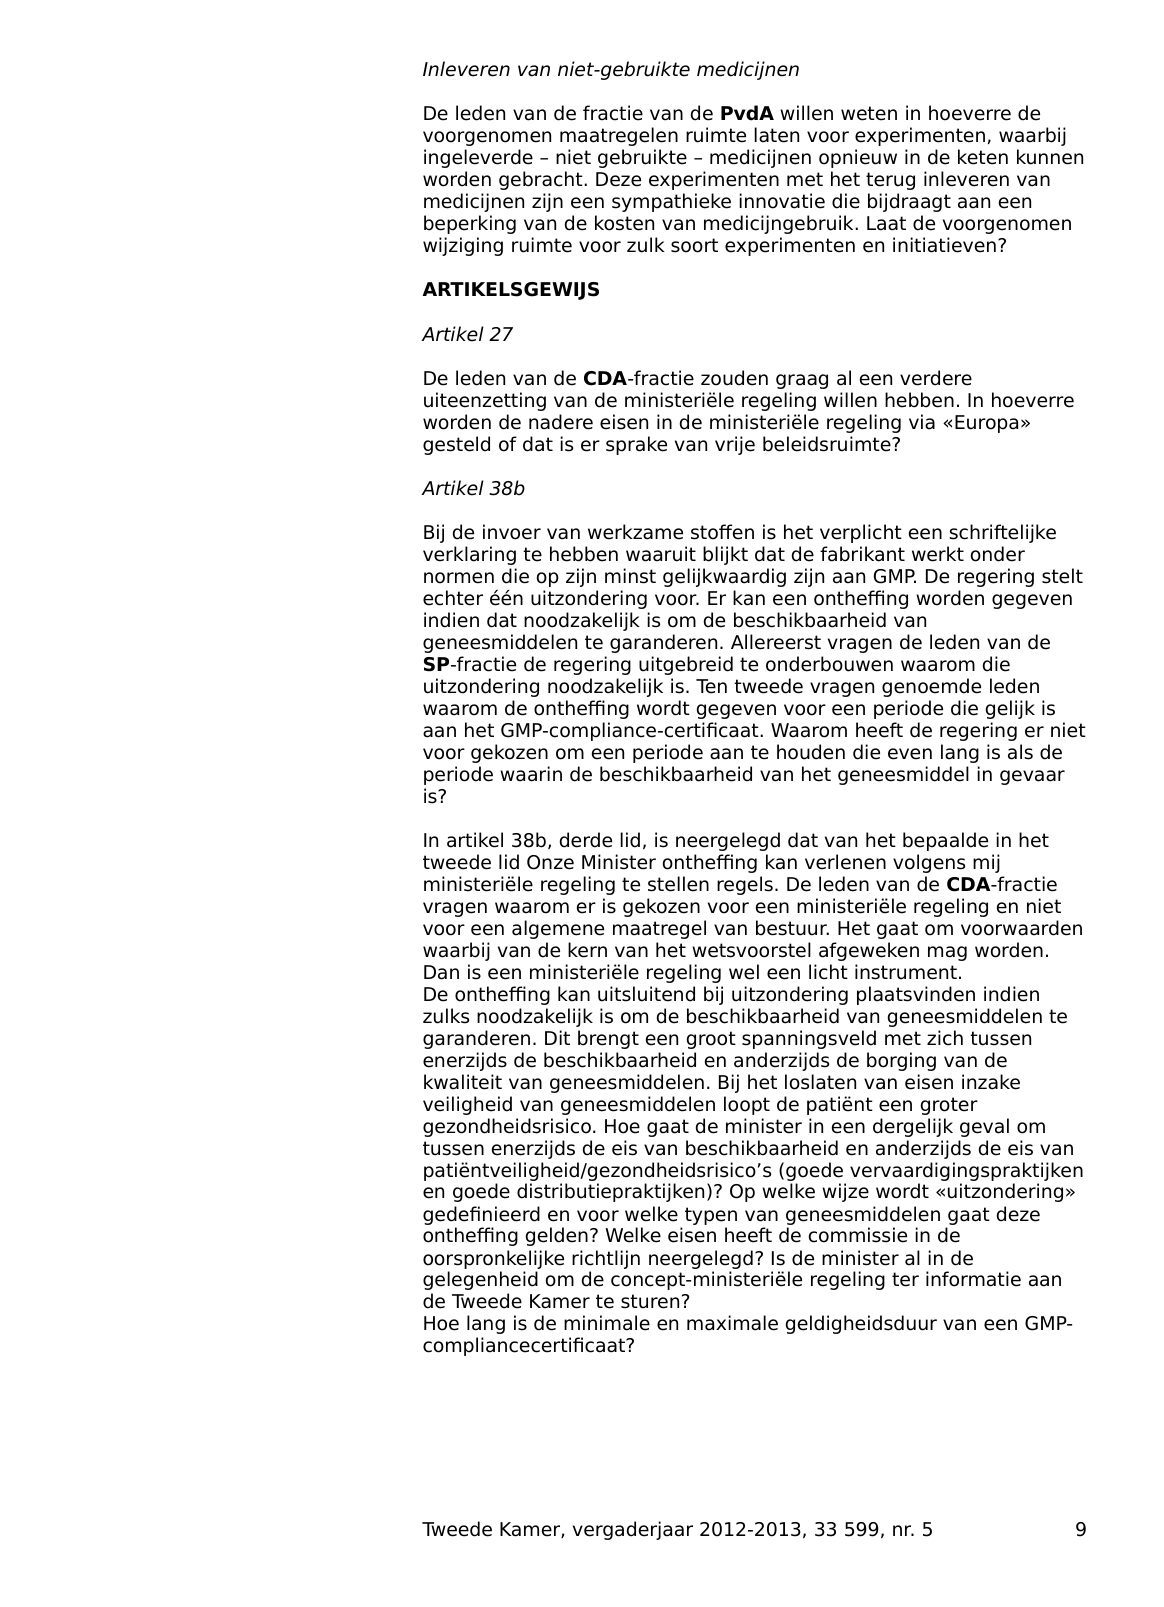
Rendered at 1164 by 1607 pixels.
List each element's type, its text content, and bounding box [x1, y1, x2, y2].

subtitle Inleveren van niet-gebruikte medicijnen [422, 59, 1087, 81]
text De leden van de fractie van de PvdA willen weten in hoeverre de voorgenomen maatregelen ruimte laten voor experimenten, waarbij ingeleverde – niet gebruikte – medicijnen opnieuw in de keten kunnen worden gebracht. Deze experimenten met het terug inleveren van medicijnen zijn een sympathieke innovatie die bijdraagt aan een beperking van de kosten van medicijngebruik. Laat de voorgenomen wijziging ruimte voor zulk soort experimenten en initiatieven? [422, 103, 1087, 257]
subtitle Artikel 38b [422, 478, 1087, 500]
text In artikel 38b, derde lid, is neergelegd dat van het bepaalde in het tweede lid Onze Minister ontheffing kan verlenen volgens mij ministeriële regeling te stellen regels. De leden van de CDA-fractie vragen waarom er is gekozen voor een ministeriële regeling en niet voor een algemene maatregel van bestuur. Het gaat om voorwaarden waarbij van de kern van het wetsvoorstel afgeweken mag worden. Dan is een ministeriële regeling wel een licht instrument. [422, 830, 1087, 984]
text De leden van de CDA-fractie zouden graag al een verdere uiteenzetting van de ministeriële regeling willen hebben. In hoeverre worden de nadere eisen in de ministeriële regeling via «Europa» gesteld of dat is er sprake van vrije beleidsruimte? [422, 368, 1087, 456]
subtitle Artikel 27 [422, 323, 1087, 345]
text Hoe lang is de minimale en maximale geldigheidsduur van een GMP-compliancecertificaat? [422, 1313, 1087, 1357]
text De ontheffing kan uitsluitend bij uitzondering plaatsvinden indien zulks noodzakelijk is om de beschikbaarheid van geneesmiddelen te garanderen. Dit brengt een groot spanningsveld met zich tussen enerzijds de beschikbaarheid en anderzijds de borging van de kwaliteit van geneesmiddelen. Bij het loslaten van eisen inzake veiligheid van geneesmiddelen loopt de patiënt een groter gezondheidsrisico. Hoe gaat de minister in een dergelijk geval om tussen enerzijds de eis van beschikbaarheid en anderzijds de eis van patiëntveiligheid/gezondheidsrisico’s (goede vervaardigingspraktijken en goede distributiepraktijken)? Op welke wijze wordt «uitzondering» gedefinieerd en voor welke typen van geneesmiddelen gaat deze ontheffing gelden? Welke eisen heeft de commissie in de oorspronkelijke richtlijn neergelegd? Is de minister al in de gelegenheid om de concept-ministeriële regeling ter informatie aan de Tweede Kamer te sturen? [422, 984, 1087, 1313]
text Bij de invoer van werkzame stoffen is het verplicht een schriftelijke verklaring te hebben waaruit blijkt dat de fabrikant werkt onder normen die op zijn minst gelijkwaardig zijn aan GMP. De regering stelt echter één uitzondering voor. Er kan een ontheffing worden gegeven indien dat noodzakelijk is om de beschikbaarheid van geneesmiddelen te garanderen. Allereerst vragen de leden van de SP-fractie de regering uitgebreid te onderbouwen waarom die uitzondering noodzakelijk is. Ten tweede vragen genoemde leden waarom de ontheffing wordt gegeven voor een periode die gelijk is aan het GMP-compliance-certificaat. Waarom heeft de regering er niet voor gekozen om een periode aan te houden die even lang is als de periode waarin de beschikbaarheid van het geneesmiddel in gevaar is? [422, 522, 1087, 808]
subtitle ARTIKELSGEWIJS [422, 279, 1087, 301]
